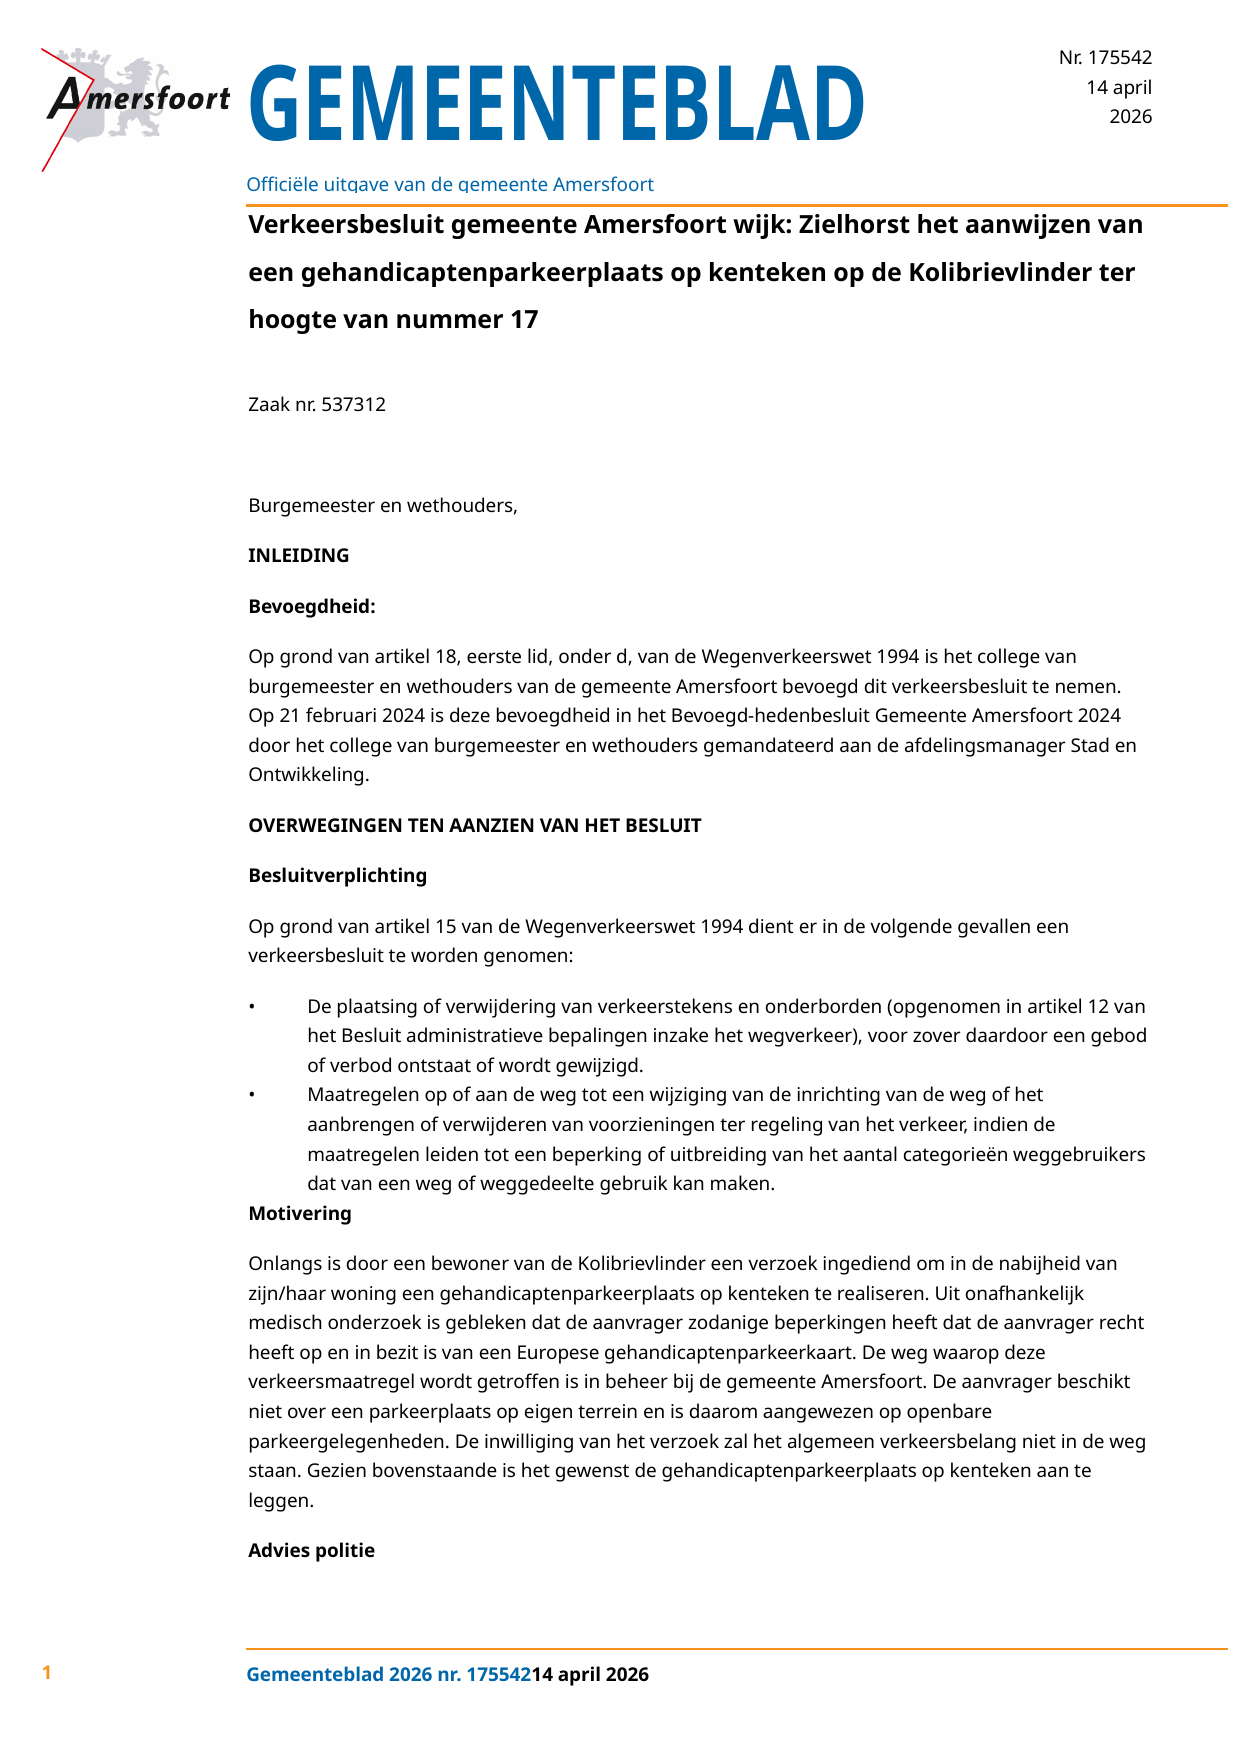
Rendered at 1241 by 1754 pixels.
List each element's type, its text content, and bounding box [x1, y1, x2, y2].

text Bevoegdheid: [248, 593, 1152, 619]
list De plaatsing of verwijdering van verkeerstekens en onderborden (opgenomen in artikel 12 van het Besluit administratieve bepalingen inzake het wegverkeer), voor zover daardoor een gebod of verbod ontstaat of wordt gewijzigd. [248, 993, 1152, 1078]
picture [41, 47, 231, 172]
list Maatregelen op of aan de weg tot een wijziging van de inrichting van de weg of het aanbrengen of verwijderen van voorzieningen ter regeling van het verkeer, indien de maatregelen leiden tot een beperking of uitbreiding van het aantal categorieën weggebruikers dat van een weg of weggedeelte gebruik kan maken. [248, 1082, 1152, 1196]
text Advies politie [248, 1537, 1152, 1563]
text Op grond van artikel 15 van de Wegenverkeerswet 1994 dient er in de volgende gevallen een verkeersbesluit te worden genomen: [248, 913, 1152, 968]
text Verkeersbesluit gemeente Amersfoort wijk: Zielhorst het aanwijzen van een gehandicaptenparkeerplaats op kenteken op de Kolibrievlinder ter hoogte van nummer 17 [248, 207, 1152, 336]
text INLEIDING [248, 542, 1152, 568]
text Zaak nr. 537312 [248, 391, 1152, 417]
text Motivering [248, 1200, 1152, 1226]
text Op grond van artikel 18, eerste lid, onder d, van de Wegenverkeerswet 1994 is het college van burgemeester en wethouders van de gemeente Amersfoort bevoegd dit verkeersbesluit te nemen. Op 21 februari 2024 is deze bevoegdheid in het Bevoegd-hedenbesluit Gemeente Amersfoort 2024 door het college van burgemeester en wethouders gemandateerd aan de afdelingsmanager Stad en Ontwikkeling. [248, 643, 1152, 787]
text OVERWEGINGEN TEN AANZIEN VAN HET BESLUIT [248, 812, 1152, 838]
text Besluitverplichting [248, 862, 1152, 888]
text Onlangs is door een bewoner van de Kolibrievlinder een verzoek ingediend om in de nabijheid van zijn/haar woning een gehandicaptenparkeerplaats op kenteken te realiseren. Uit onafhankelijk medisch onderzoek is gebleken dat de aanvrager zodanige beperkingen heeft dat de aanvrager recht heeft op en in bezit is van een Europese gehandicaptenparkeerkaart. De weg waarop deze verkeersmaatregel wordt getroffen is in beheer bij de gemeente Amersfoort. De aanvrager beschikt niet over een parkeerplaats op eigen terrein en is daarom aangewezen op openbare parkeergelegenheden. De inwilliging van het verzoek zal het algemeen verkeersbelang niet in de weg staan. Gezien bovenstaande is het gewenst de gehandicaptenparkeerplaats op kenteken aan te leggen. [248, 1250, 1152, 1513]
text Burgemeester en wethouders, [248, 492, 1152, 518]
